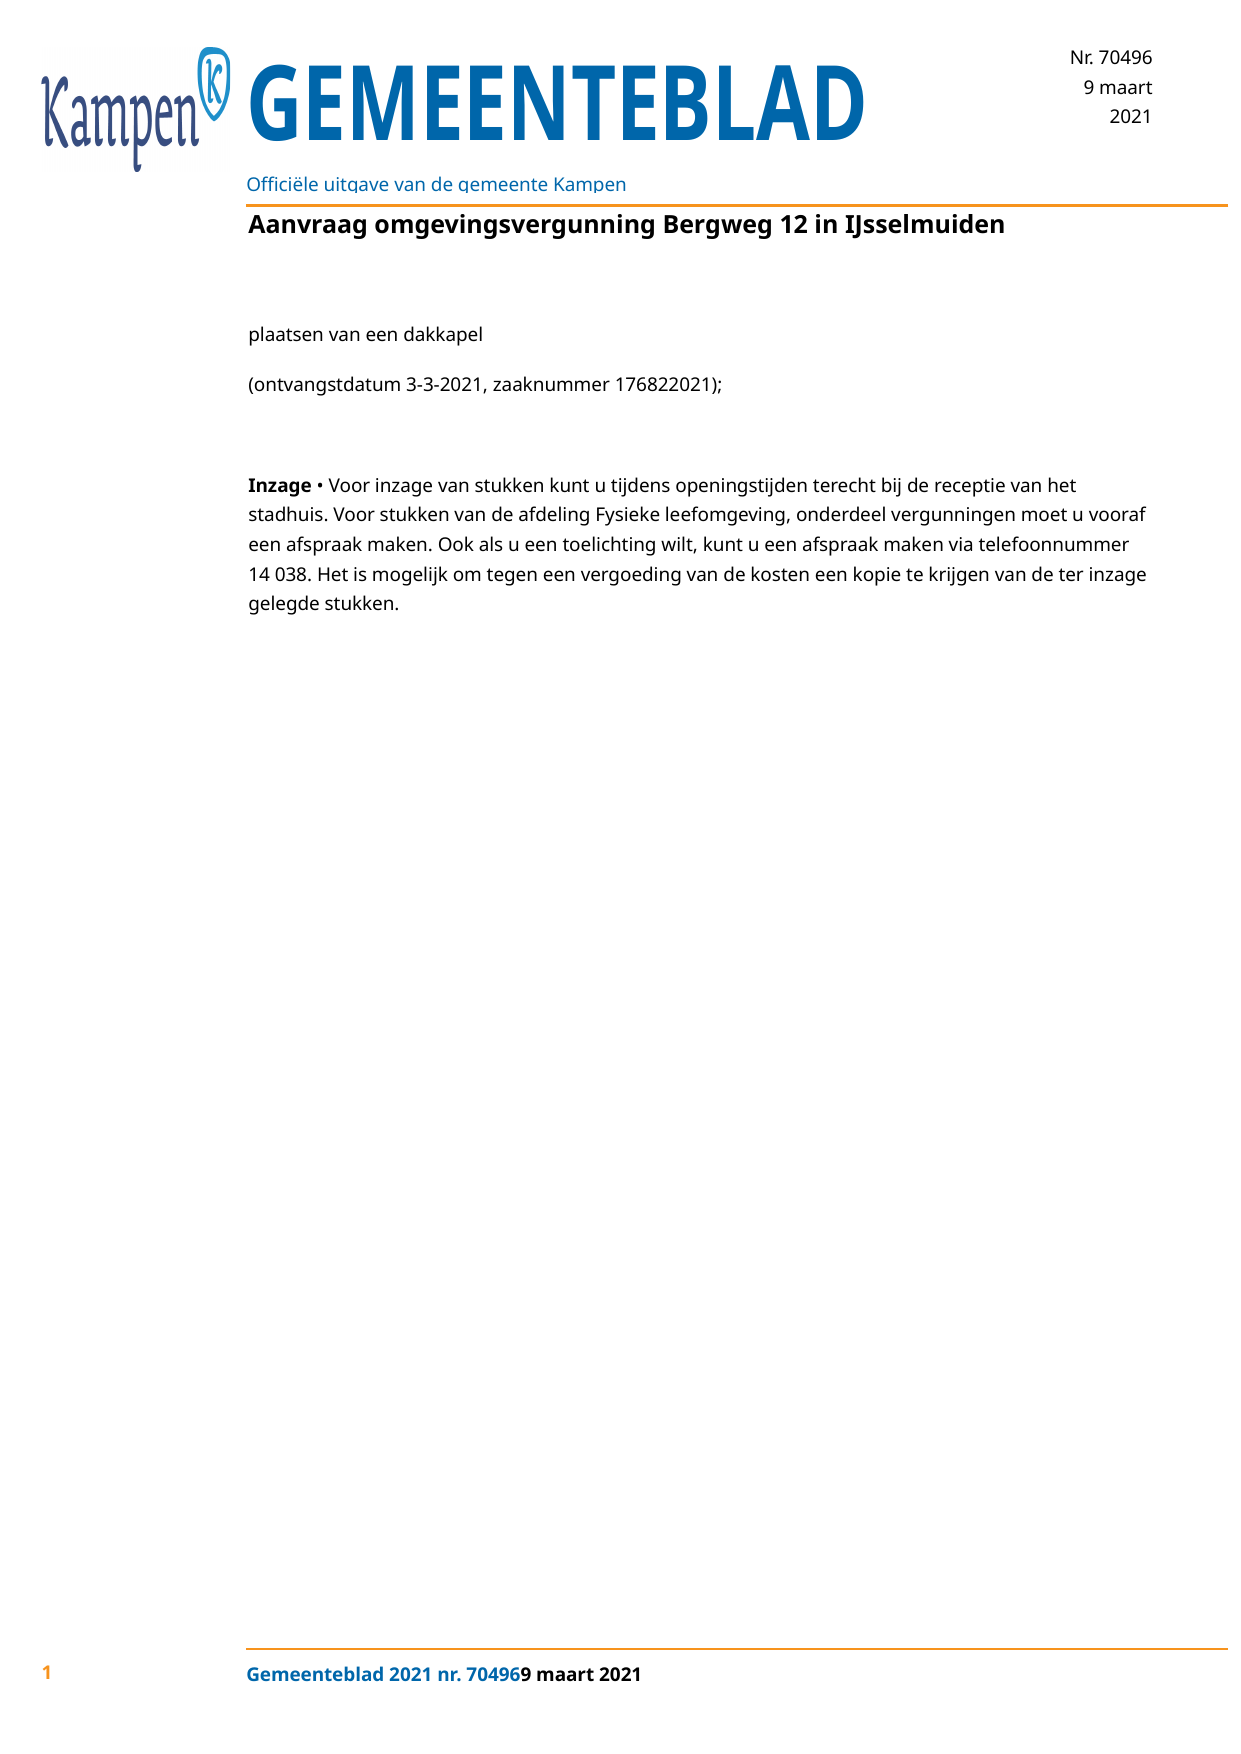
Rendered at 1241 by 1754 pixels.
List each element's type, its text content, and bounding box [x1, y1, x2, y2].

text Inzage • Voor inzage van stukken kunt u tijdens openingstijden terecht bij de receptie van het stadhuis. Voor stukken van de afdeling Fysieke leefomgeving, onderdeel vergunningen moet u vooraf een afspraak maken. Ook als u een toelichting wilt, kunt u een afspraak maken via telefoonnummer 14 038. Het is mogelijk om tegen een vergoeding van de kosten een kopie te krijgen van de ter inzage gelegde stukken. [248, 472, 1152, 616]
text Aanvraag omgevingsvergunning Bergweg 12 in IJsselmuiden [248, 207, 1152, 241]
text (ontvangstdatum 3-3-2021, zaaknummer 176822021); [248, 371, 1152, 397]
picture [41, 47, 231, 172]
text plaatsen van een dakkapel [248, 321, 1152, 346]
